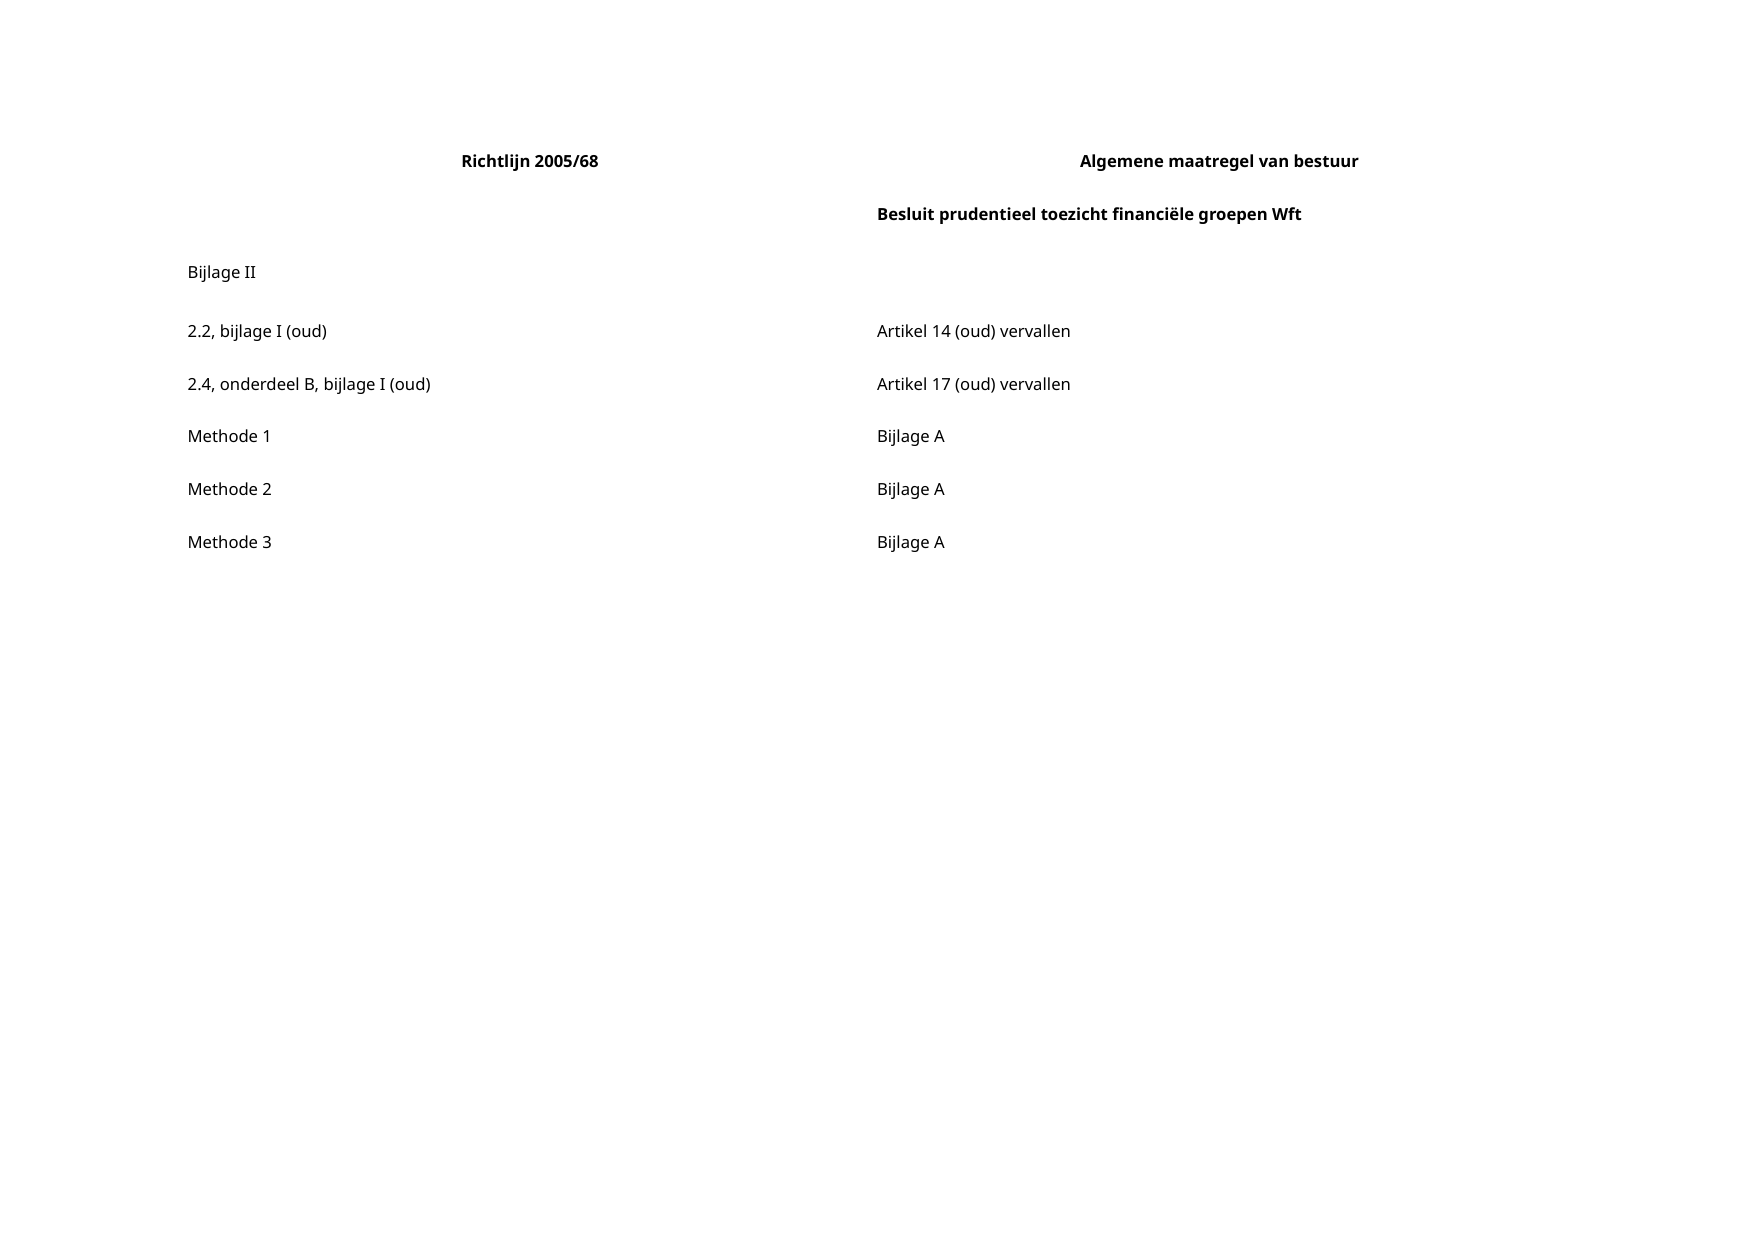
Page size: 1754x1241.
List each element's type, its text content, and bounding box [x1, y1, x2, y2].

table_cell Methode 3 [188, 530, 877, 583]
table_cell [877, 261, 1566, 319]
table_cell Artikel 17 (oud) vervallen [877, 372, 1566, 425]
table_header Richtlijn 2005/68 [188, 150, 877, 203]
table_cell Methode 1 [188, 425, 877, 478]
table_cell 2.4, onderdeel B, bijlage I (oud) [188, 372, 877, 425]
table_cell Besluit prudentieel toezicht financiële groepen Wft [877, 203, 1566, 261]
table_cell Bijlage II [188, 261, 877, 319]
table_cell Artikel 14 (oud) vervallen [877, 320, 1566, 372]
table_cell Bijlage A [877, 425, 1566, 478]
table_cell [188, 203, 877, 261]
table_cell Bijlage A [877, 530, 1566, 583]
table_cell 2.2, bijlage I (oud) [188, 320, 877, 372]
table_cell Bijlage A [877, 478, 1566, 530]
table_header Algemene maatregel van bestuur [877, 150, 1566, 203]
table_cell Methode 2 [188, 478, 877, 530]
